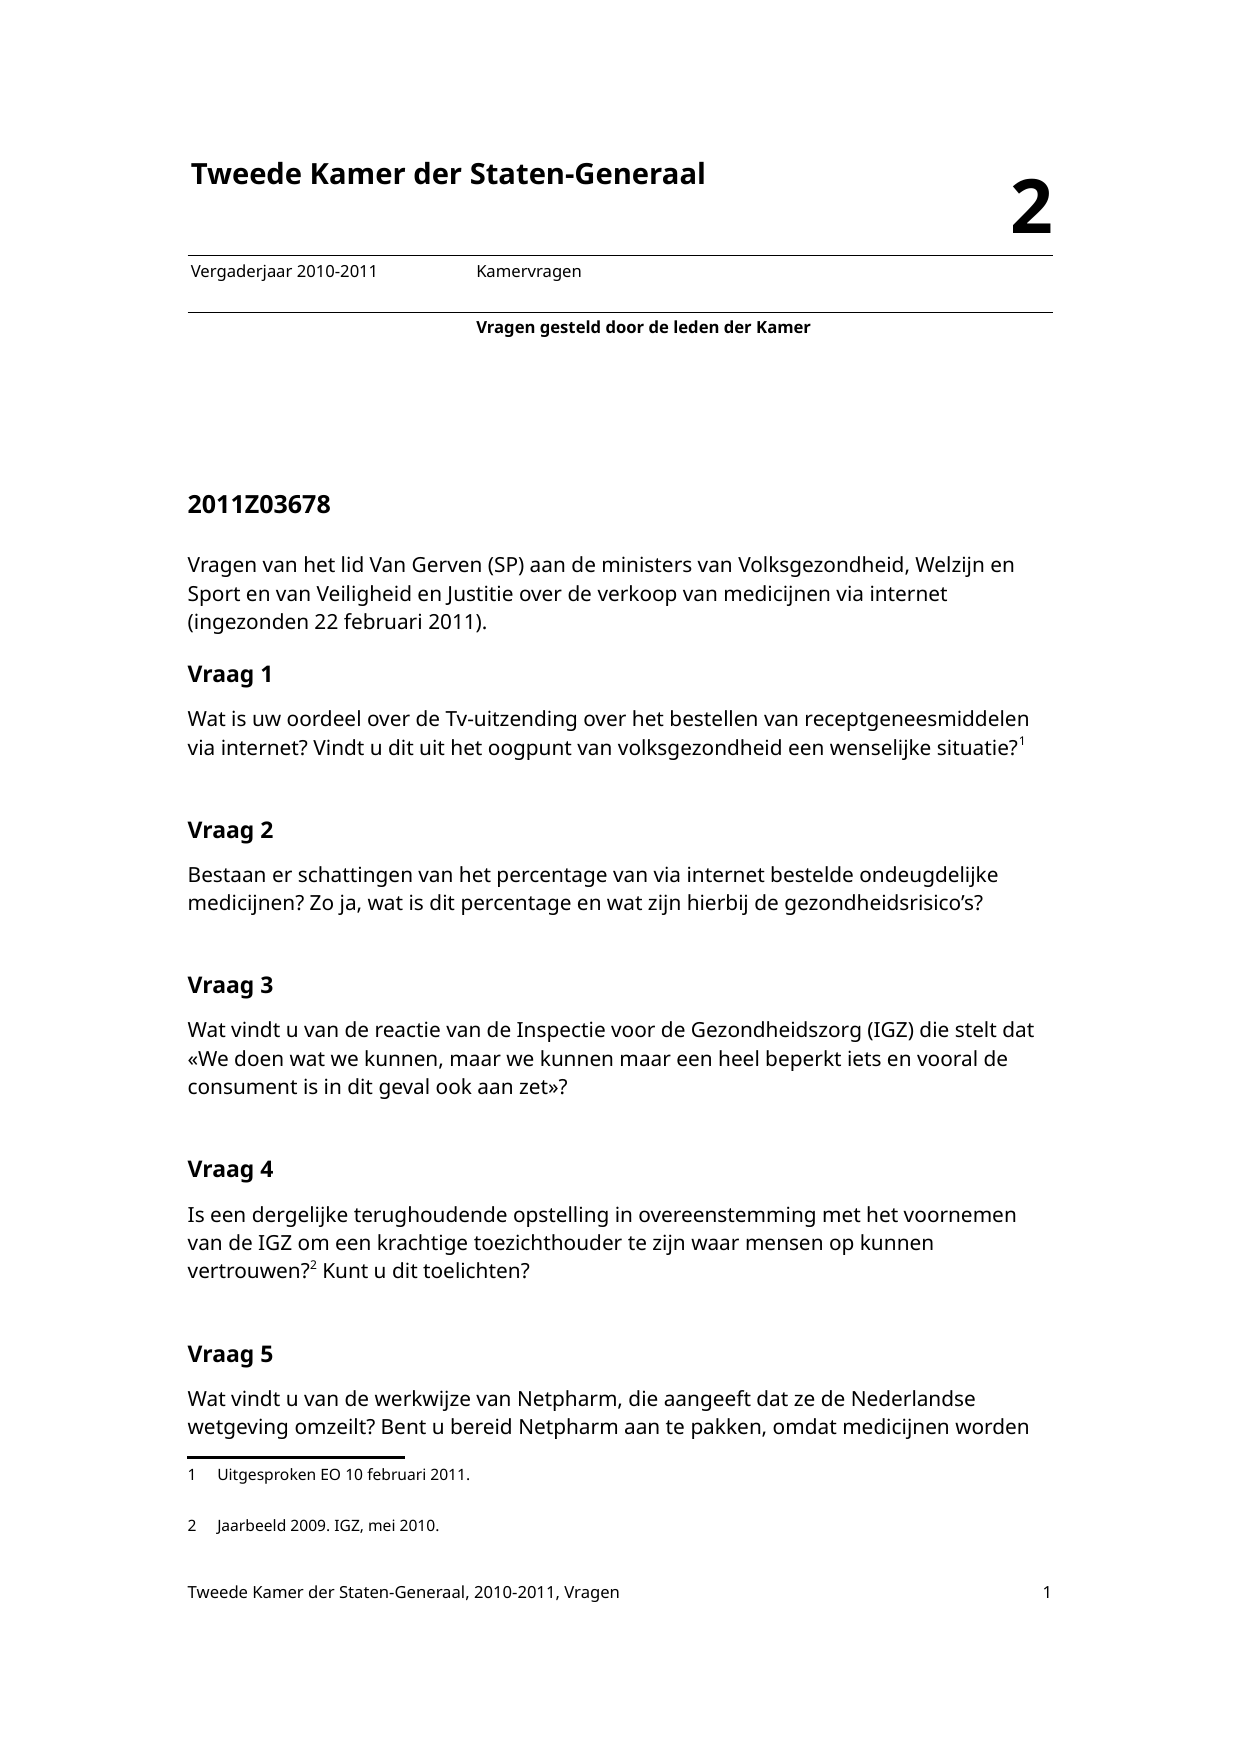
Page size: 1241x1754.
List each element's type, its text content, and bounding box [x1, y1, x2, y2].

text Uitgesproken EO 10 februari 2011. [187, 1449, 1053, 1478]
subtitle Vraag 1 [187, 658, 1053, 689]
text Wat vindt u van de reactie van de Inspectie voor de Gezondheidszorg (IGZ) die stelt dat «We doen wat we kunnen, maar we kunnen maar een heel beperkt iets en vooral de consument is in dit geval ook aan zet»? [187, 1016, 1053, 1101]
table_cell Vragen gesteld door de leden der Kamer [473, 313, 1053, 339]
text Vragen van het lid Van Gerven (SP) aan de ministers van Volksgezondheid, Welzijn en Sport en van Veiligheid en Justitie over de verkoop van medicijnen via internet (ingezonden 22 februari 2011). [187, 550, 1053, 636]
table_cell Kamervragen [473, 256, 1053, 312]
subtitle Vraag 5 [187, 1337, 1053, 1369]
text Is een dergelijke terughoudende opstelling in overeenstemming met het voornemen van de IGZ om een krachtige toezichthouder te zijn waar mensen op kunnen vertrouwen? Kunt u dit toelichten? [187, 1200, 1053, 1285]
subtitle Vraag 3 [187, 969, 1053, 1001]
text Wat is uw oordeel over de Tv-uitzending over het bestellen van receptgeneesmiddelen via internet? Vindt u dit uit het oogpunt van volksgezondheid een wenselijke situatie? [187, 704, 1053, 761]
text Jaarbeeld 2009. IGZ, mei 2010. [187, 1508, 1053, 1536]
subtitle Vraag 2 [187, 814, 1053, 845]
table_header 2 [880, 150, 1053, 255]
text Bestaan er schattingen van het percentage van via internet bestelde ondeugdelijke medicijnen? Zo ja, wat is dit percentage en wat zijn hierbij de gezondheidsrisico’s? [187, 860, 1053, 917]
table_cell Vergaderjaar 2010-2011 [188, 256, 473, 312]
text 2011Z03678 [187, 487, 1053, 521]
subtitle Vraag 4 [187, 1153, 1053, 1185]
table_header Tweede Kamer der Staten-Generaal [188, 150, 879, 255]
text Wat vindt u van de werkwijze van Netpharm, die aangeeft dat ze de Nederlandse wetgeving omzeilt? Bent u bereid Netpharm aan te pakken, omdat medicijnen worden [187, 1384, 1053, 1441]
table_cell [188, 313, 473, 339]
